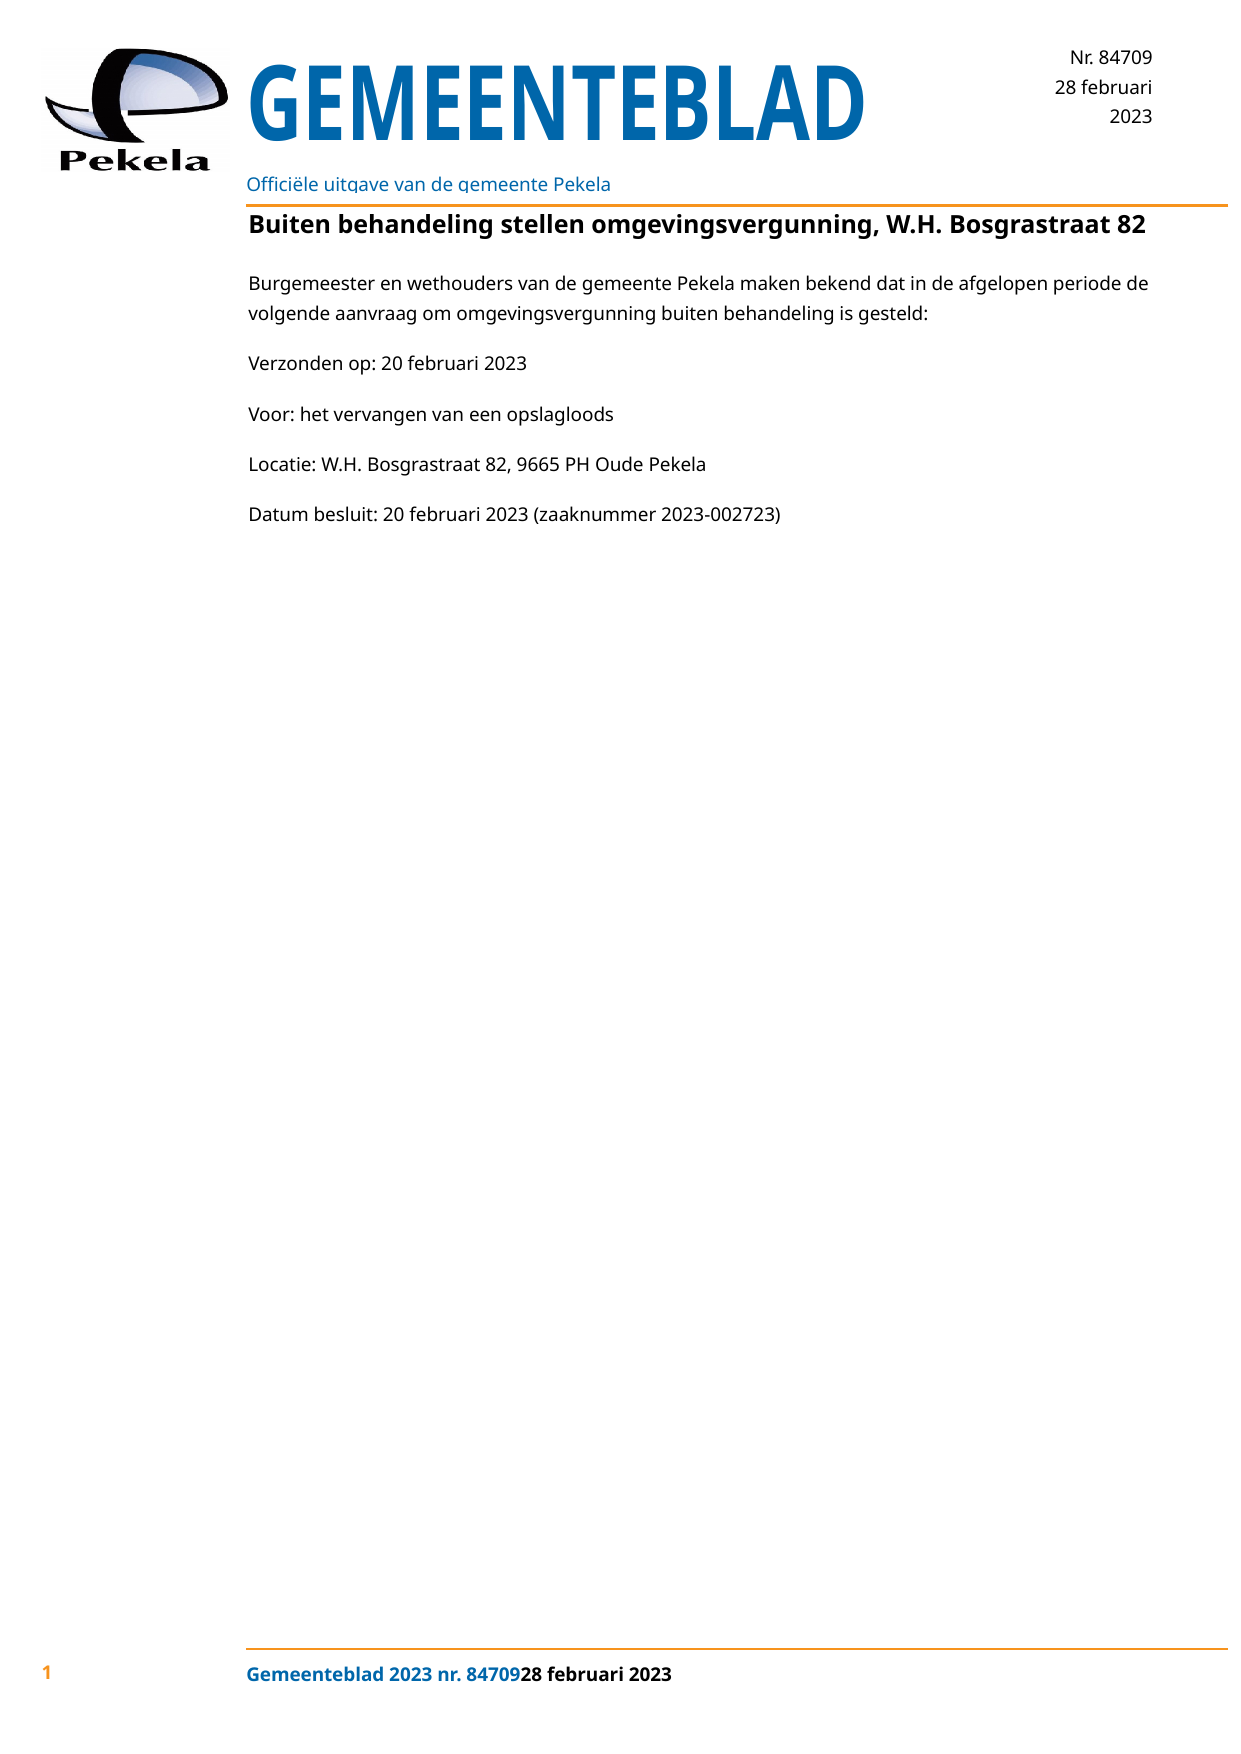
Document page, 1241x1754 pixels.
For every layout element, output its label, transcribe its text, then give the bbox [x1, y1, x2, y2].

text Voor: het vervangen van een opslagloods [248, 401, 1152, 426]
text Locatie: W.H. Bosgrastraat 82, 9665 PH Oude Pekela [248, 451, 1152, 477]
picture [41, 47, 231, 172]
text Verzonden op: 20 februari 2023 [248, 350, 1152, 376]
text Datum besluit: 20 februari 2023 (zaaknummer 2023-002723) [248, 502, 1152, 527]
text Buiten behandeling stellen omgevingsvergunning, W.H. Bosgrastraat 82 [248, 207, 1152, 241]
text Burgemeester en wethouders van de gemeente Pekela maken bekend dat in de afgelopen periode de volgende aanvraag om omgevingsvergunning buiten behandeling is gesteld: [248, 270, 1152, 326]
